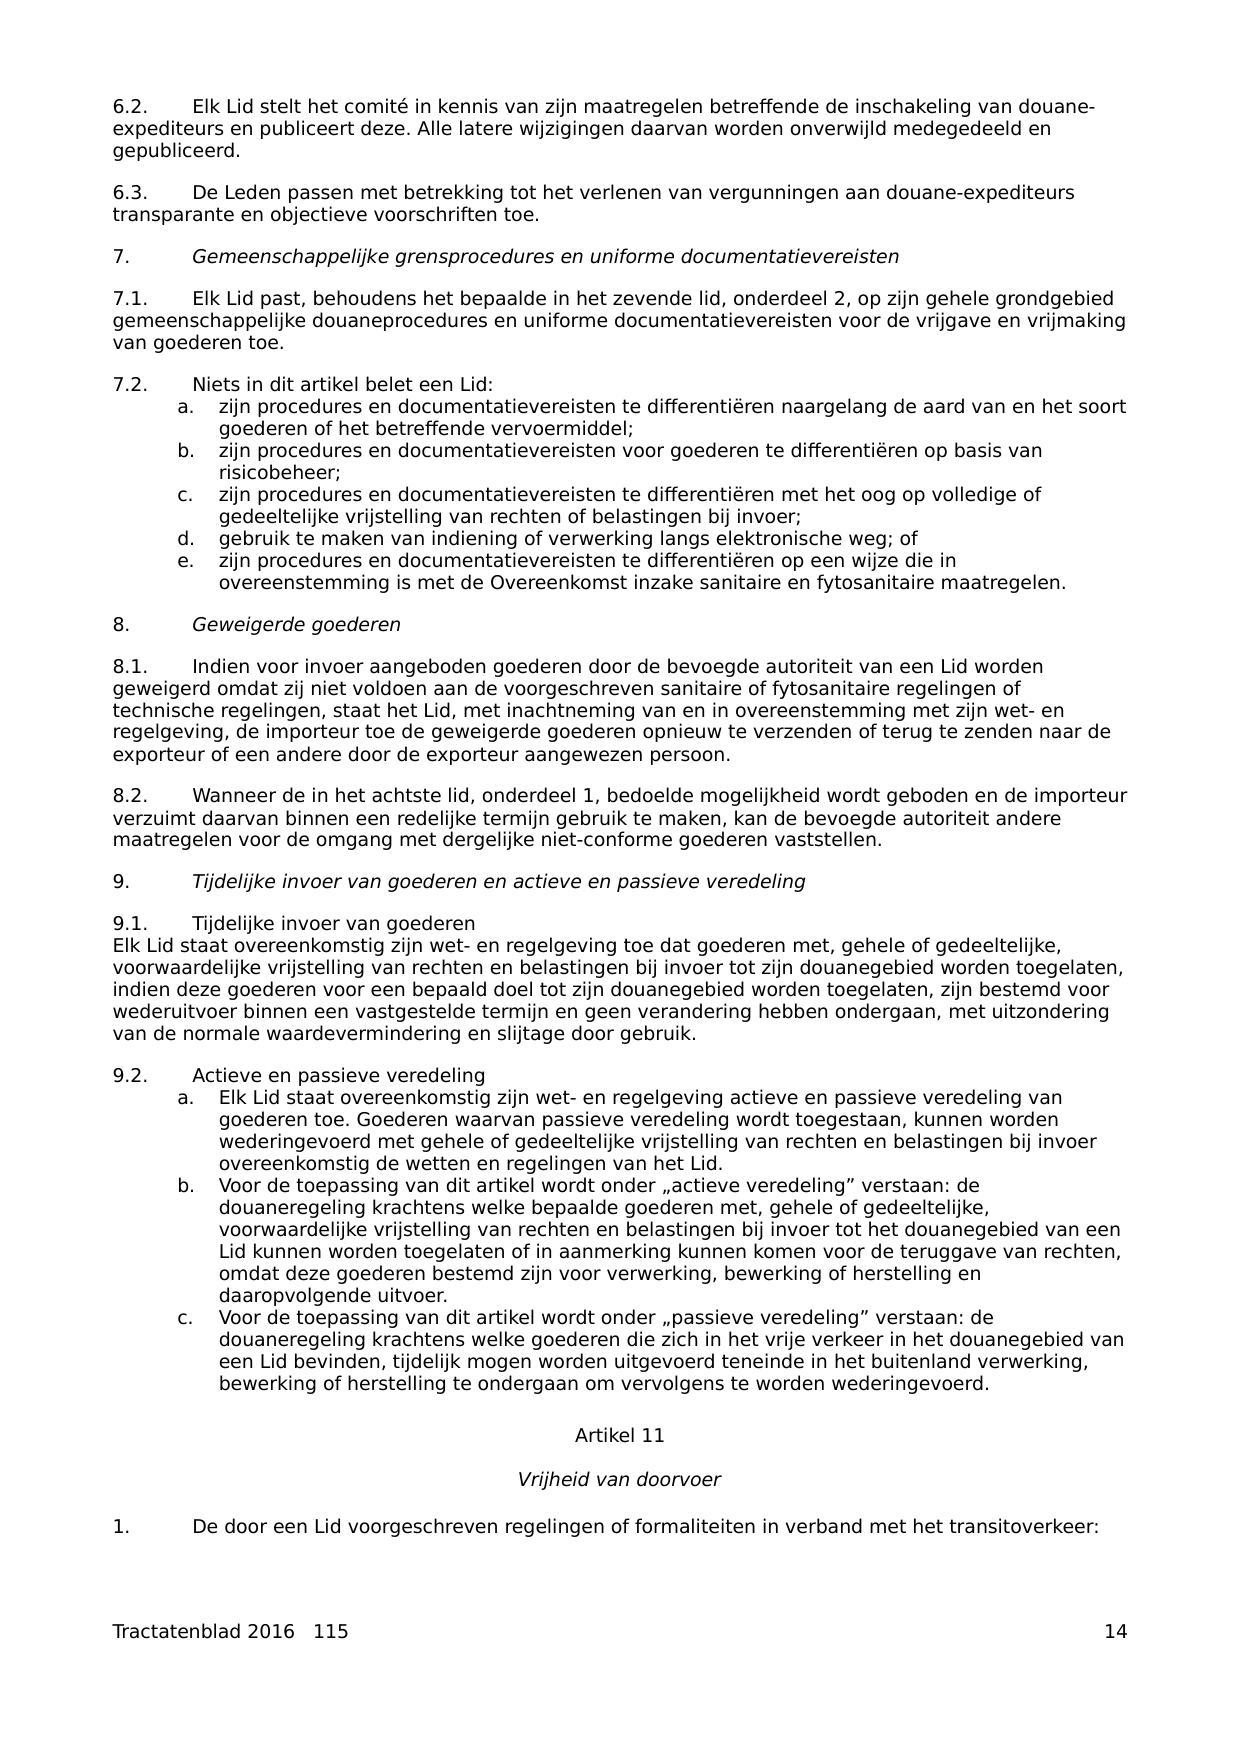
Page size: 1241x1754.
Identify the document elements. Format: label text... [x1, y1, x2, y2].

text 6.3. De Leden passen met betrekking tot het verlenen van vergunningen aan douane-expediteurs transparante en objectieve voorschriften toe. [112, 182, 1128, 226]
text Elk Lid staat overeenkomstig zijn wet- en regelgeving toe dat goederen met, gehele of gedeeltelijke, voorwaardelijke vrijstelling van rechten en belastingen bij invoer tot zijn douanegebied worden toegelaten, indien deze goederen voor een bepaald doel tot zijn douanegebied worden toegelaten, zijn bestemd voor wederuitvoer binnen een vastgestelde termijn en geen verandering hebben ondergaan, met uitzondering van de normale waardevermindering en slijtage door gebruik. [112, 935, 1128, 1045]
text 1. De door een Lid voorgeschreven regelingen of formaliteiten in verband met het transitoverkeer: [112, 1516, 1128, 1538]
text b. zijn procedures en documentatievereisten voor goederen te differentiëren op basis van risicobeheer; [177, 440, 1128, 484]
text 8.2. Wanneer de in het achtste lid, onderdeel 1, bedoelde mogelijkheid wordt geboden en de importeur verzuimt daarvan binnen een redelijke termijn gebruik te maken, kan de bevoegde autoriteit andere maatregelen voor de omgang met dergelijke niet-conforme goederen vaststellen. [112, 785, 1128, 851]
subtitle Artikel 11 Vrijheid van doorvoer [112, 1425, 1128, 1491]
text d. gebruik te maken van indiening of verwerking langs elektronische weg; of [177, 528, 1128, 549]
text 6.2. Elk Lid stelt het comité in kennis van zijn maatregelen betreffende de inschakeling van douane-expediteurs en publiceert deze. Alle latere wijzigingen daarvan worden onverwijld medegedeeld en gepubliceerd. [112, 96, 1128, 162]
text 9. Tijdelijke invoer van goederen en actieve en passieve veredeling [112, 871, 1128, 893]
text c. zijn procedures en documentatievereisten te differentiëren met het oog op volledige of gedeeltelijke vrijstelling van rechten of belastingen bij invoer; [177, 484, 1128, 528]
text 7.2. Niets in dit artikel belet een Lid: [112, 374, 1128, 396]
text 7.1. Elk Lid past, behoudens het bepaalde in het zevende lid, onderdeel 2, op zijn gehele grondgebied gemeenschappelijke douaneprocedures en uniforme documentatievereisten voor de vrijgave en vrijmaking van goederen toe. [112, 288, 1128, 354]
text 7. Gemeenschappelijke grensprocedures en uniforme documentatievereisten [112, 246, 1128, 268]
text 9.1. Tijdelijke invoer van goederen [112, 913, 1128, 935]
text a. zijn procedures en documentatievereisten te differentiëren naargelang de aard van en het soort goederen of het betreffende vervoermiddel; [177, 396, 1128, 440]
text a. Elk Lid staat overeenkomstig zijn wet- en regelgeving actieve en passieve veredeling van goederen toe. Goederen waarvan passieve veredeling wordt toegestaan, kunnen worden wederingevoerd met gehele of gedeeltelijke vrijstelling van rechten en belastingen bij invoer overeenkomstig de wetten en regelingen van het Lid. [177, 1087, 1128, 1175]
text 8.1. Indien voor invoer aangeboden goederen door de bevoegde autoriteit van een Lid worden geweigerd omdat zij niet voldoen aan de voorgeschreven sanitaire of fytosanitaire regelingen of technische regelingen, staat het Lid, met inachtneming van en in overeenstemming met zijn wet- en regelgeving, de importeur toe de geweigerde goederen opnieuw te verzenden of terug te zenden naar de exporteur of een andere door de exporteur aangewezen persoon. [112, 656, 1128, 765]
text c. Voor de toepassing van dit artikel wordt onder „passieve veredeling” verstaan: de douaneregeling krachtens welke goederen die zich in het vrije verkeer in het douanegebied van een Lid bevinden, tijdelijk mogen worden uitgevoerd teneinde in het buitenland verwerking, bewerking of herstelling te ondergaan om vervolgens te worden wederingevoerd. [177, 1307, 1128, 1395]
text 8. Geweigerde goederen [112, 613, 1128, 636]
text 9.2. Actieve en passieve veredeling [112, 1065, 1128, 1087]
text b. Voor de toepassing van dit artikel wordt onder „actieve veredeling” verstaan: de douaneregeling krachtens welke bepaalde goederen met, gehele of gedeeltelijke, voorwaardelijke vrijstelling van rechten en belastingen bij invoer tot het douanegebied van een Lid kunnen worden toegelaten of in aanmerking kunnen komen voor de teruggave van rechten, omdat deze goederen bestemd zijn voor verwerking, bewerking of herstelling en daaropvolgende uitvoer. [177, 1175, 1128, 1307]
text e. zijn procedures en documentatievereisten te differentiëren op een wijze die in overeenstemming is met de Overeenkomst inzake sanitaire en fytosanitaire maatregelen. [177, 549, 1128, 593]
